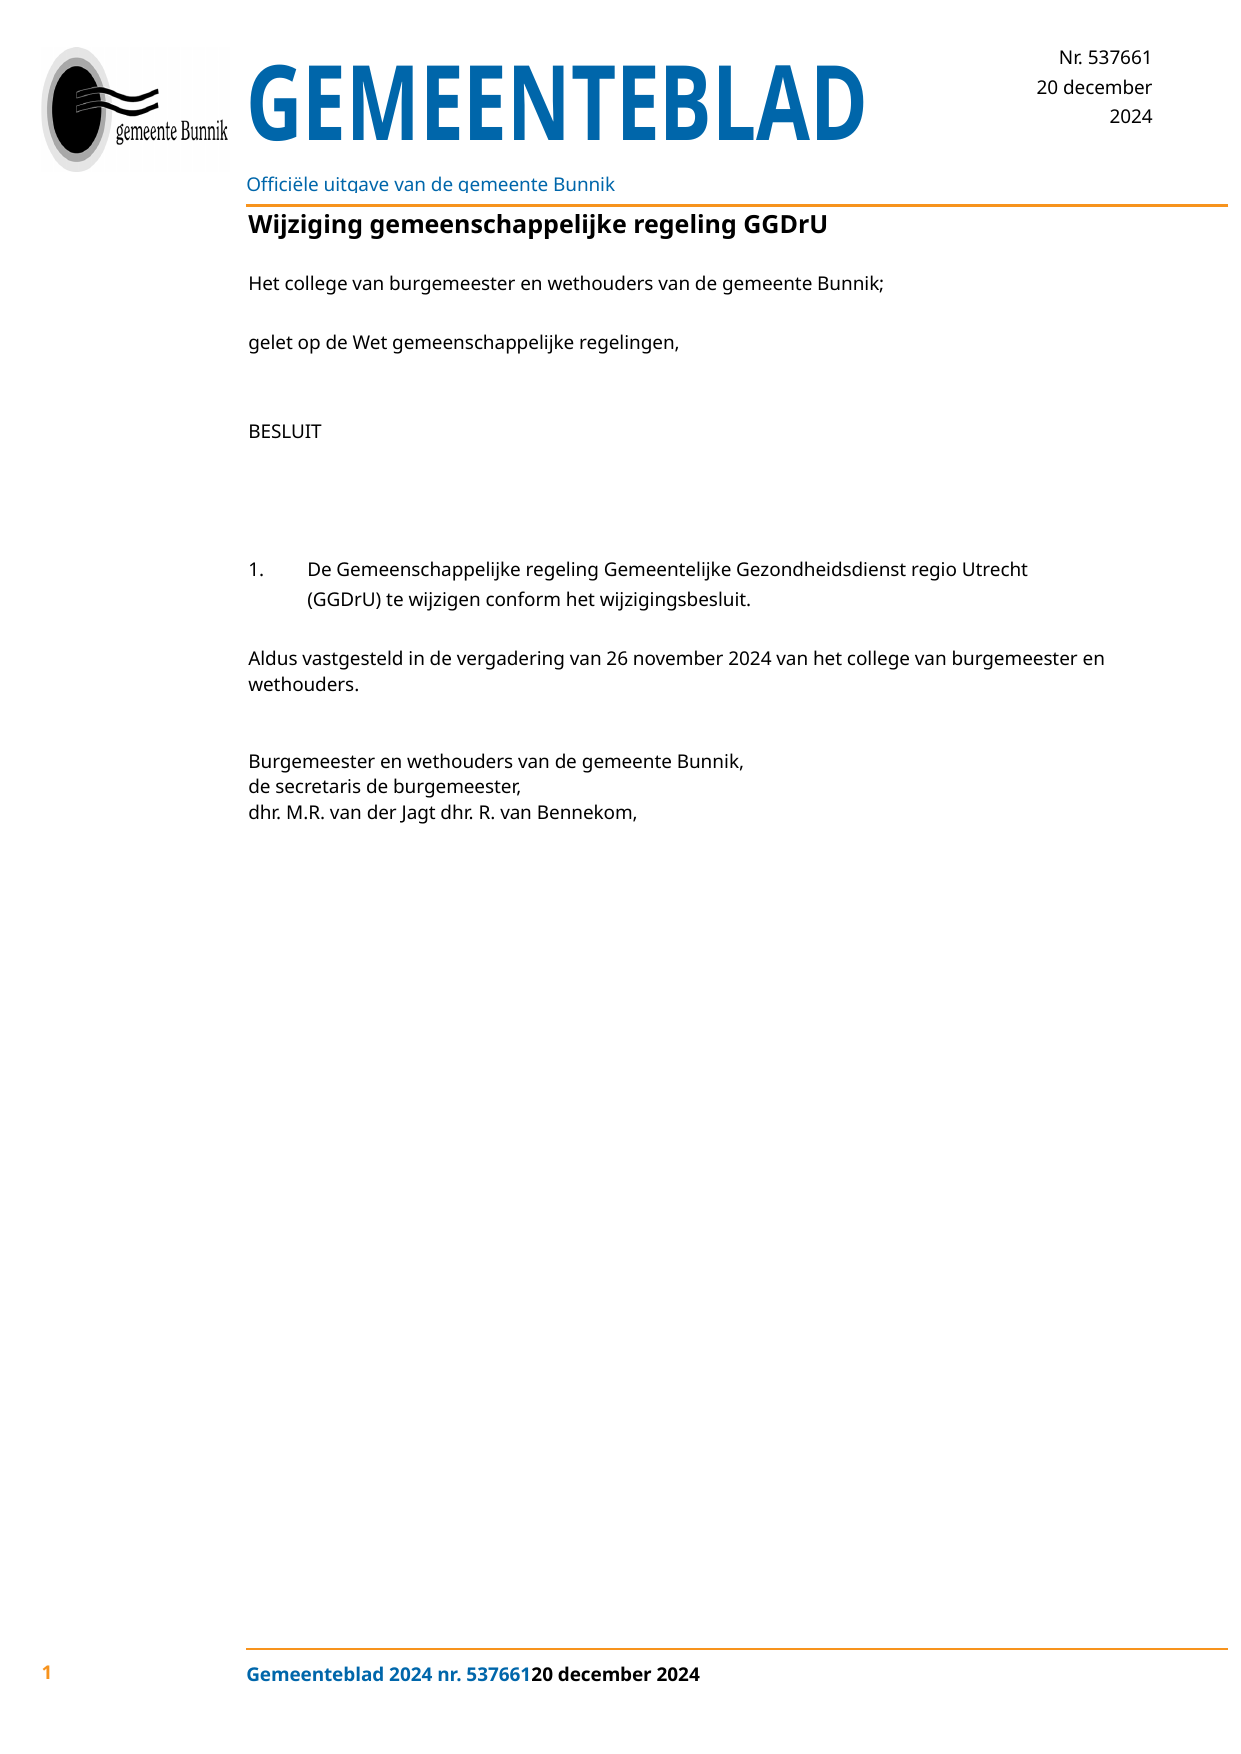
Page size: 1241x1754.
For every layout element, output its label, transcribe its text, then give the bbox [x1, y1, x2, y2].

text dhr. M.R. van der Jagt dhr. R. van Bennekom, [248, 799, 1152, 825]
text Het college van burgemeester en wethouders van de gemeente Bunnik; [248, 270, 1152, 296]
list De Gemeenschappelijke regeling Gemeentelijke Gezondheidsdienst regio Utrecht [248, 556, 1152, 582]
text de secretaris de burgemeester, [248, 774, 1152, 799]
list (GGDrU) te wijzigen conform het wijzigingsbesluit. [248, 586, 1152, 612]
text gelet op de Wet gemeenschappelijke regelingen, [248, 329, 1152, 355]
text Burgemeester en wethouders van de gemeente Bunnik, [248, 748, 1152, 774]
picture [41, 47, 231, 172]
text BESLUIT [248, 418, 1152, 444]
text Wijziging gemeenschappelijke regeling GGDrU [248, 207, 1152, 241]
text Aldus vastgesteld in de vergadering van 26 november 2024 van het college van burgemeester en wethouders. [248, 645, 1152, 696]
